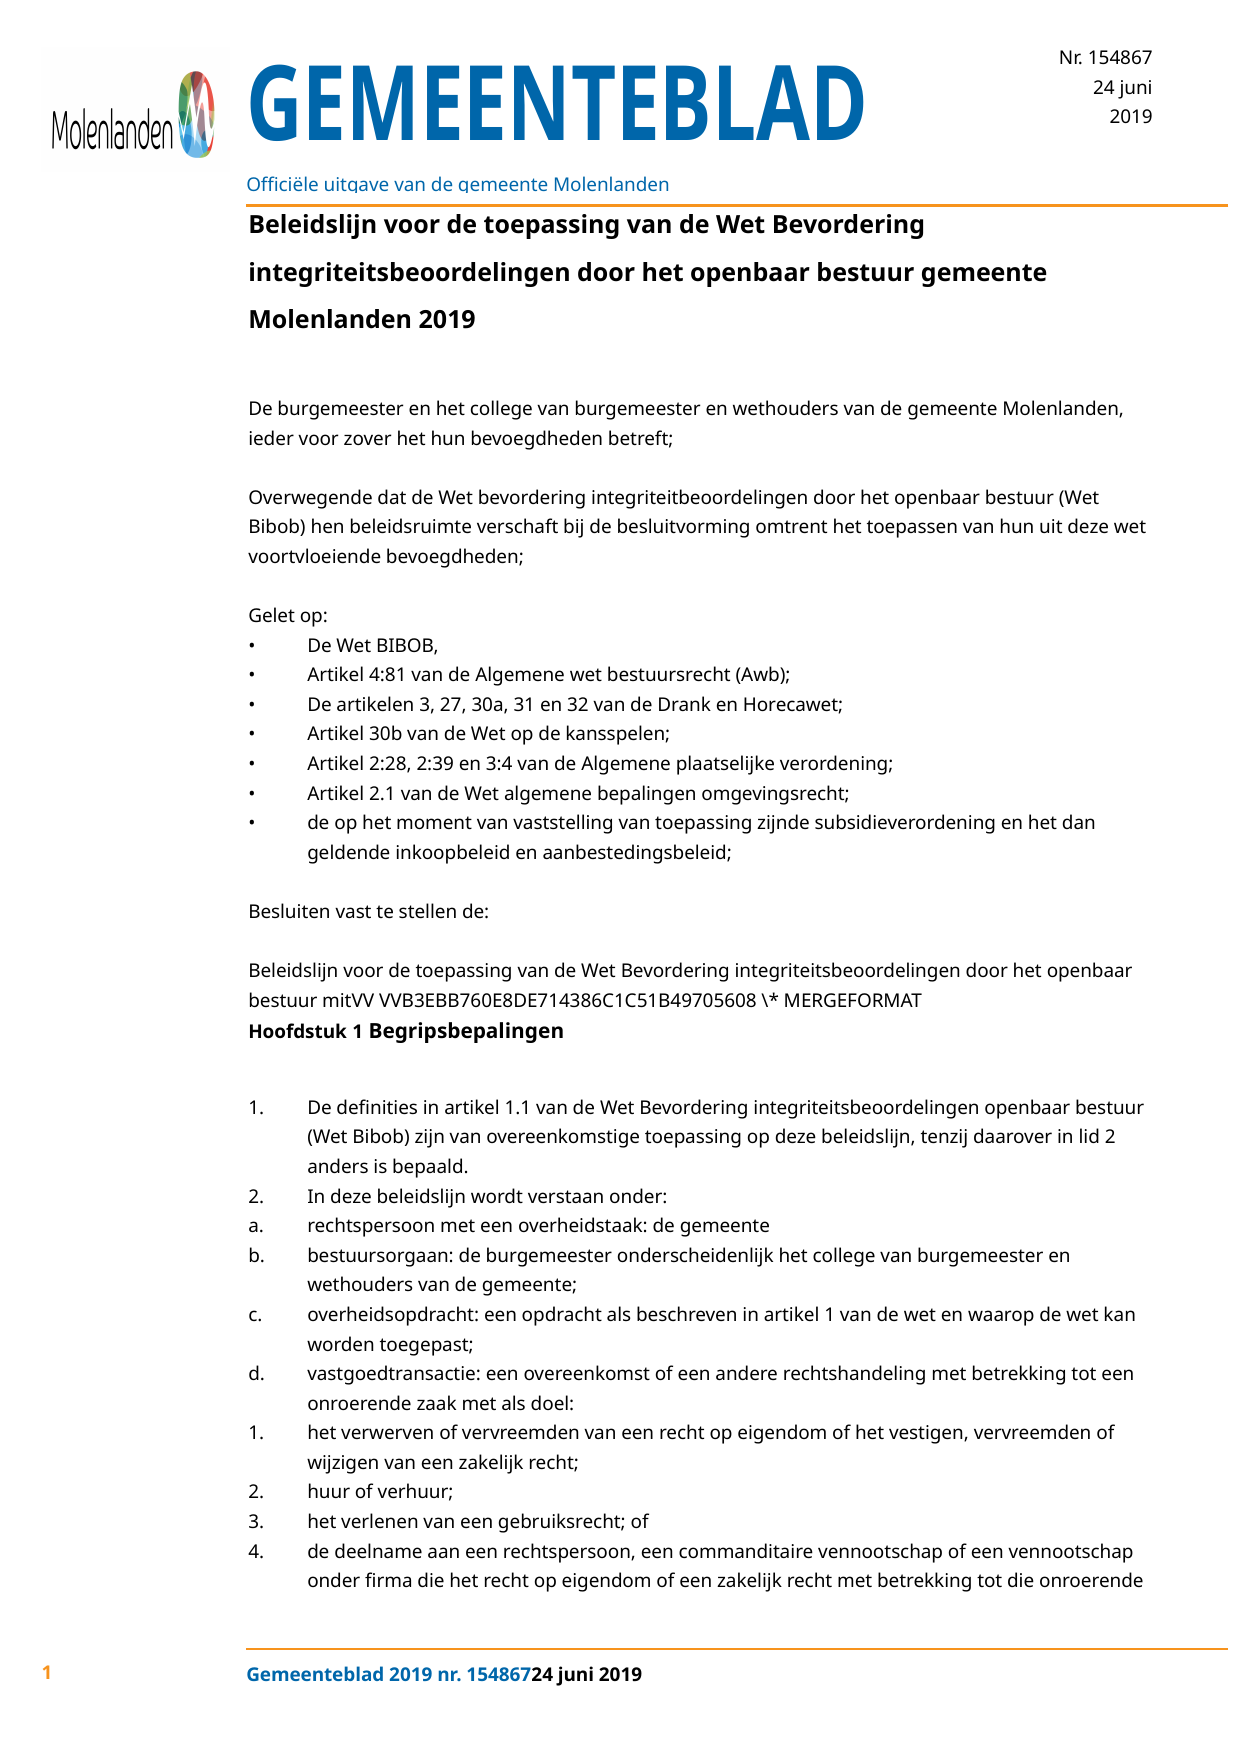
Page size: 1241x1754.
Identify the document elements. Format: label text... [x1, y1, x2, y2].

list vastgoedtransactie: een overeenkomst of een andere rechtshandeling met betrekking tot een onroerende zaak met als doel: [248, 1360, 1152, 1416]
text Beleidslijn voor de toepassing van de Wet Bevordering integriteitsbeoordelingen door het openbaar bestuur gemeente Molenlanden 2019 [248, 207, 1152, 336]
list overheidsopdracht: een opdracht als beschreven in artikel 1 van de wet en waarop de wet kan worden toegepast; [248, 1301, 1152, 1356]
list de op het moment van vaststelling van toepassing zijnde subsidieverordening en het dan geldende inkoopbeleid en aanbestedingsbeleid; [248, 809, 1152, 864]
list In deze beleidslijn wordt verstaan onder: [248, 1183, 1152, 1208]
text Overwegende dat de Wet bevordering integriteitbeoordelingen door het openbaar bestuur (Wet Bibob) hen beleidsruimte verschaft bij de besluitvorming omtrent het toepassen van hun uit deze wet voortvloeiende bevoegdheden; [248, 484, 1152, 569]
list Artikel 4:81 van de Algemene wet bestuursrecht (Awb); [248, 661, 1152, 687]
list het verwerven of vervreemden van een recht op eigendom of het vestigen, vervreemden of wijzigen van een zakelijk recht; [248, 1419, 1152, 1475]
text De burgemeester en het college van burgemeester en wethouders van de gemeente Molenlanden, ieder voor zover het hun bevoegdheden betreft; [248, 395, 1152, 450]
list De definities in artikel 1.1 van de Wet Bevordering integriteitsbeoordelingen openbaar bestuur (Wet Bibob) zijn van overeenkomstige toepassing op deze beleidslijn, tenzij daarover in lid 2 anders is bepaald. [248, 1094, 1152, 1179]
list Artikel 30b van de Wet op de kansspelen; [248, 721, 1152, 746]
text Besluiten vast te stellen de: [248, 898, 1152, 924]
text Hoofdstuk 1 Begripsbepalingen [248, 1016, 1152, 1045]
text Gelet op: [248, 602, 1152, 628]
list het verlenen van een gebruiksrecht; of [248, 1508, 1152, 1534]
picture [41, 47, 231, 172]
list Artikel 2:28, 2:39 en 3:4 van de Algemene plaatselijke verordening; [248, 750, 1152, 776]
list rechtspersoon met een overheidstaak: de gemeente [248, 1212, 1152, 1238]
list de deelname aan een rechtspersoon, een commanditaire vennootschap of een vennootschap onder firma die het recht op eigendom of een zakelijk recht met betrekking tot die onroerende [248, 1538, 1152, 1593]
list bestuursorgaan: de burgemeester onderscheidenlijk het college van burgemeester en wethouders van de gemeente; [248, 1242, 1152, 1297]
list Artikel 2.1 van de Wet algemene bepalingen omgevingsrecht; [248, 780, 1152, 805]
text Beleidslijn voor de toepassing van de Wet Bevordering integriteitsbeoordelingen door het openbaar bestuur mitVV VVB3EBB760E8DE714386C1C51B49705608 \* MERGEFORMAT [248, 957, 1152, 1012]
list huur of verhuur; [248, 1479, 1152, 1504]
list De Wet BIBOB, [248, 632, 1152, 657]
list De artikelen 3, 27, 30a, 31 en 32 van de Drank en Horecawet; [248, 691, 1152, 717]
